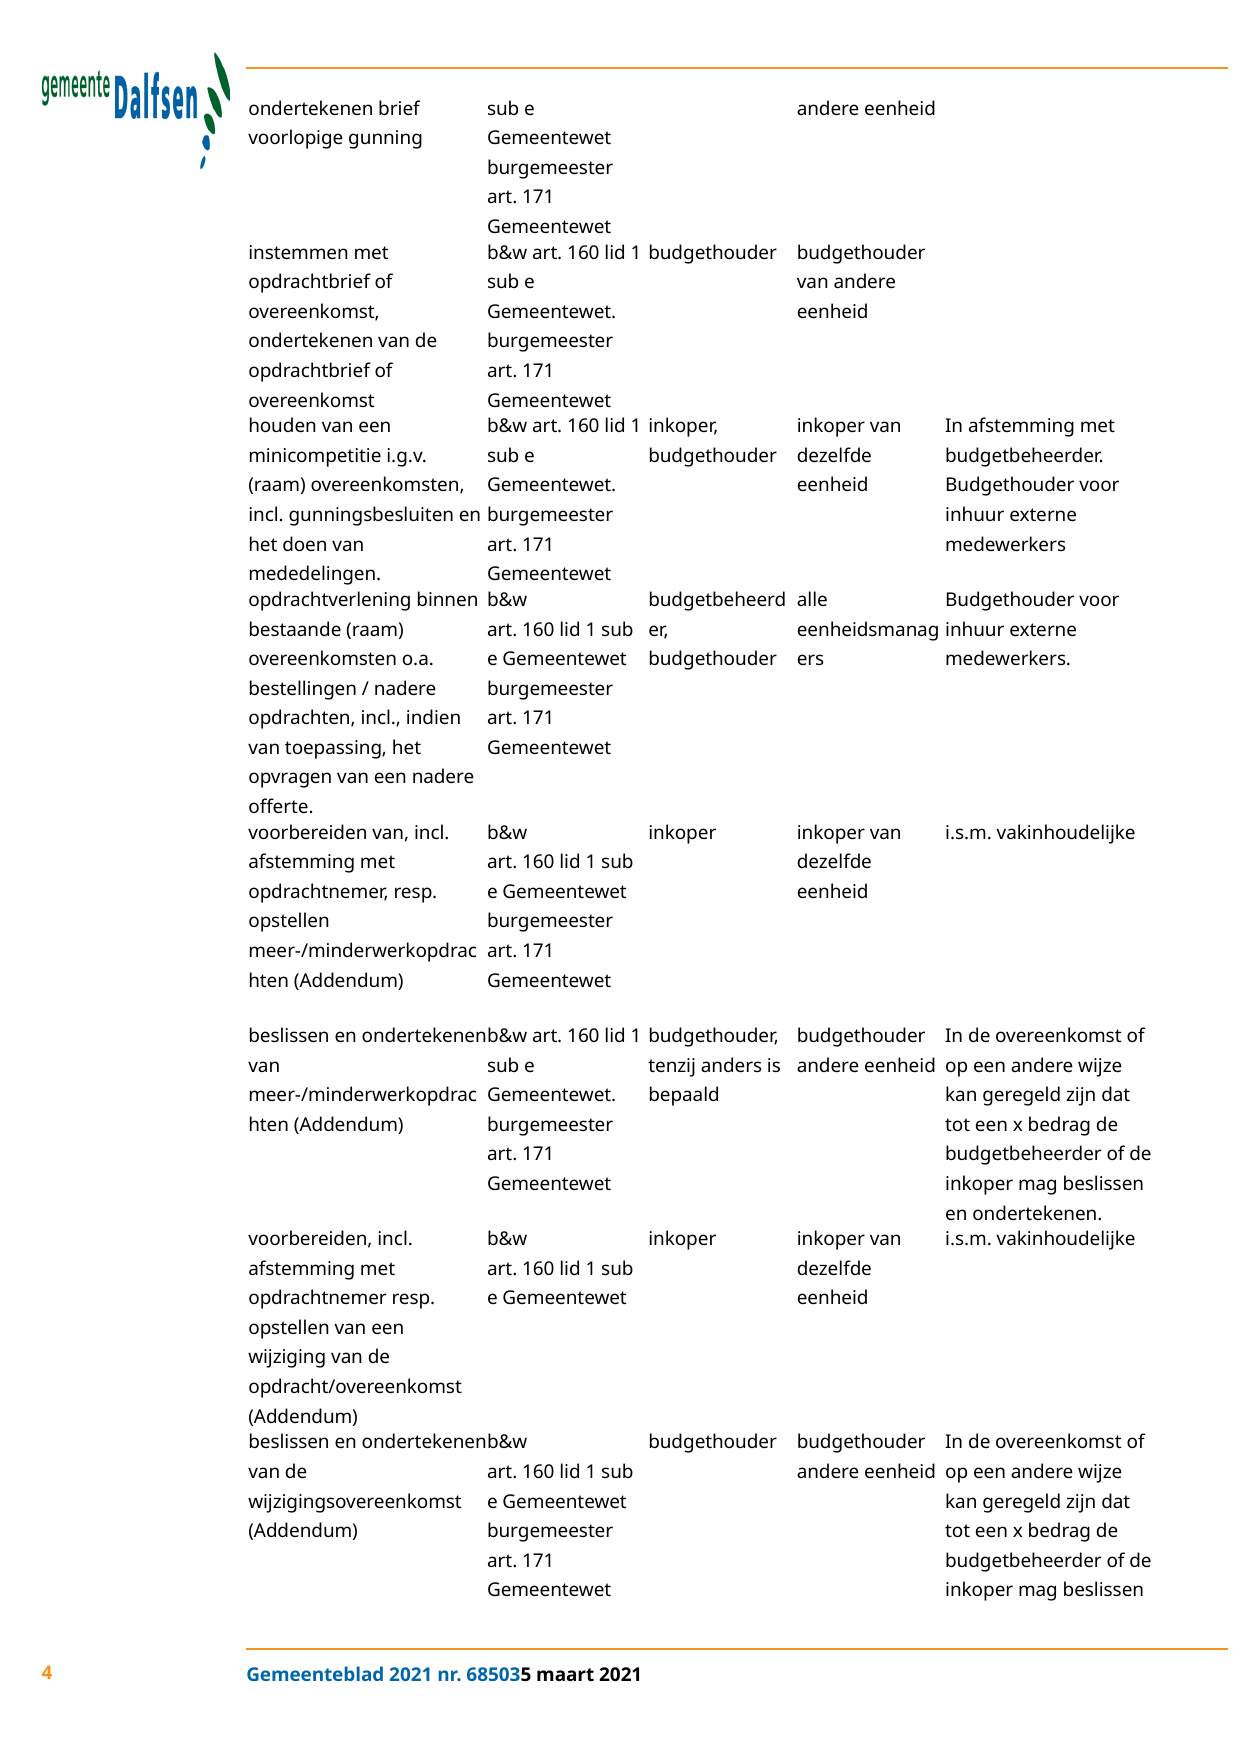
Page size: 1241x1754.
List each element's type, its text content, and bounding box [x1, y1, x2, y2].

table_cell b&w art. 160 lid 1 sub e Gemeentewet burgemeester art. 171 Gemeentewet [487, 1429, 648, 1602]
table_cell b&w art. 160 lid 1 sub e Gemeentewet burgemeester art. 171 Gemeentewet [487, 586, 648, 819]
table_cell budgetbeheerder, budgethouder [648, 586, 797, 819]
table_cell Budgethouder voor inhuur externe medewerkers. [945, 586, 1152, 819]
table_cell budgethouder andere eenheid [797, 1429, 945, 1602]
table_cell instemmen met opdrachtbrief of overeenkomst, ondertekenen van de opdrachtbrief of overeenkomst [248, 239, 487, 412]
table_cell b&w art. 160 lid 1 sub e Gemeentewet. burgemeester art. 171 Gemeentewet [487, 413, 648, 586]
table_cell [945, 239, 1152, 412]
table_cell andere eenheid [797, 95, 945, 239]
table_cell b&w art. 160 lid 1 sub e Gemeentewet. burgemeester art. 171 Gemeentewet [487, 1022, 648, 1225]
table_cell budgethouder andere eenheid [797, 1022, 945, 1225]
table_cell i.s.m. vakinhoudelijke [945, 1225, 1152, 1429]
table_cell b&w art. 160 lid 1 sub e Gemeentewet. burgemeester art. 171 Gemeentewet [487, 239, 648, 412]
table_cell budgethouder van andere eenheid [797, 239, 945, 412]
table_cell ondertekenen brief voorlopige gunning [248, 95, 487, 239]
table_cell inkoper van dezelfde eenheid [797, 819, 945, 1022]
table_cell inkoper [648, 1225, 797, 1429]
table_cell voorbereiden, incl. afstemming met opdrachtnemer resp. opstellen van een wijziging van de opdracht/overeenkomst (Addendum) [248, 1225, 487, 1429]
table_cell budgethouder [648, 239, 797, 412]
table_cell inkoper van dezelfde eenheid [797, 413, 945, 586]
table_cell sub e Gemeentewet burgemeester art. 171 Gemeentewet [487, 95, 648, 239]
table_cell b&w art. 160 lid 1 sub e Gemeentewet [487, 1225, 648, 1429]
table_cell beslissen en ondertekenen van de wijzigingsovereenkomst (Addendum) [248, 1429, 487, 1602]
table_cell In afstemming met budgetbeheerder. Budgethouder voor inhuur externe medewerkers [945, 413, 1152, 586]
table_cell houden van een minicompetitie i.g.v. (raam) overeenkomsten, incl. gunningsbesluiten en het doen van mededelingen. [248, 413, 487, 586]
table_cell [648, 95, 797, 239]
table_cell In de overeenkomst of op een andere wijze kan geregeld zijn dat tot een x bedrag de budgetbeheerder of de inkoper mag beslissen [945, 1429, 1152, 1602]
table_cell opdrachtverlening binnen bestaande (raam) overeenkomsten o.a. bestellingen / nadere opdrachten, incl., indien van toepassing, het opvragen van een nadere offerte. [248, 586, 487, 819]
table_cell budgethouder, tenzij anders is bepaald [648, 1022, 797, 1225]
table_cell b&w art. 160 lid 1 sub e Gemeentewet burgemeester art. 171 Gemeentewet [487, 819, 648, 1022]
table_cell In de overeenkomst of op een andere wijze kan geregeld zijn dat tot een x bedrag de budgetbeheerder of de inkoper mag beslissen en ondertekenen. [945, 1022, 1152, 1225]
table_cell alle eenheidsmanagers [797, 586, 945, 819]
table_cell inkoper van dezelfde eenheid [797, 1225, 945, 1429]
table_cell budgethouder [648, 1429, 797, 1602]
table_cell inkoper [648, 819, 797, 1022]
table_cell voorbereiden van, incl. afstemming met opdrachtnemer, resp. opstellen meer-/minderwerkopdrachten (Addendum) [248, 819, 487, 1022]
table_cell beslissen en ondertekenen van meer-/minderwerkopdrachten (Addendum) [248, 1022, 487, 1225]
picture [41, 47, 231, 172]
table_cell [945, 95, 1152, 239]
table_cell inkoper, budgethouder [648, 413, 797, 586]
table_cell i.s.m. vakinhoudelijke [945, 819, 1152, 1022]
